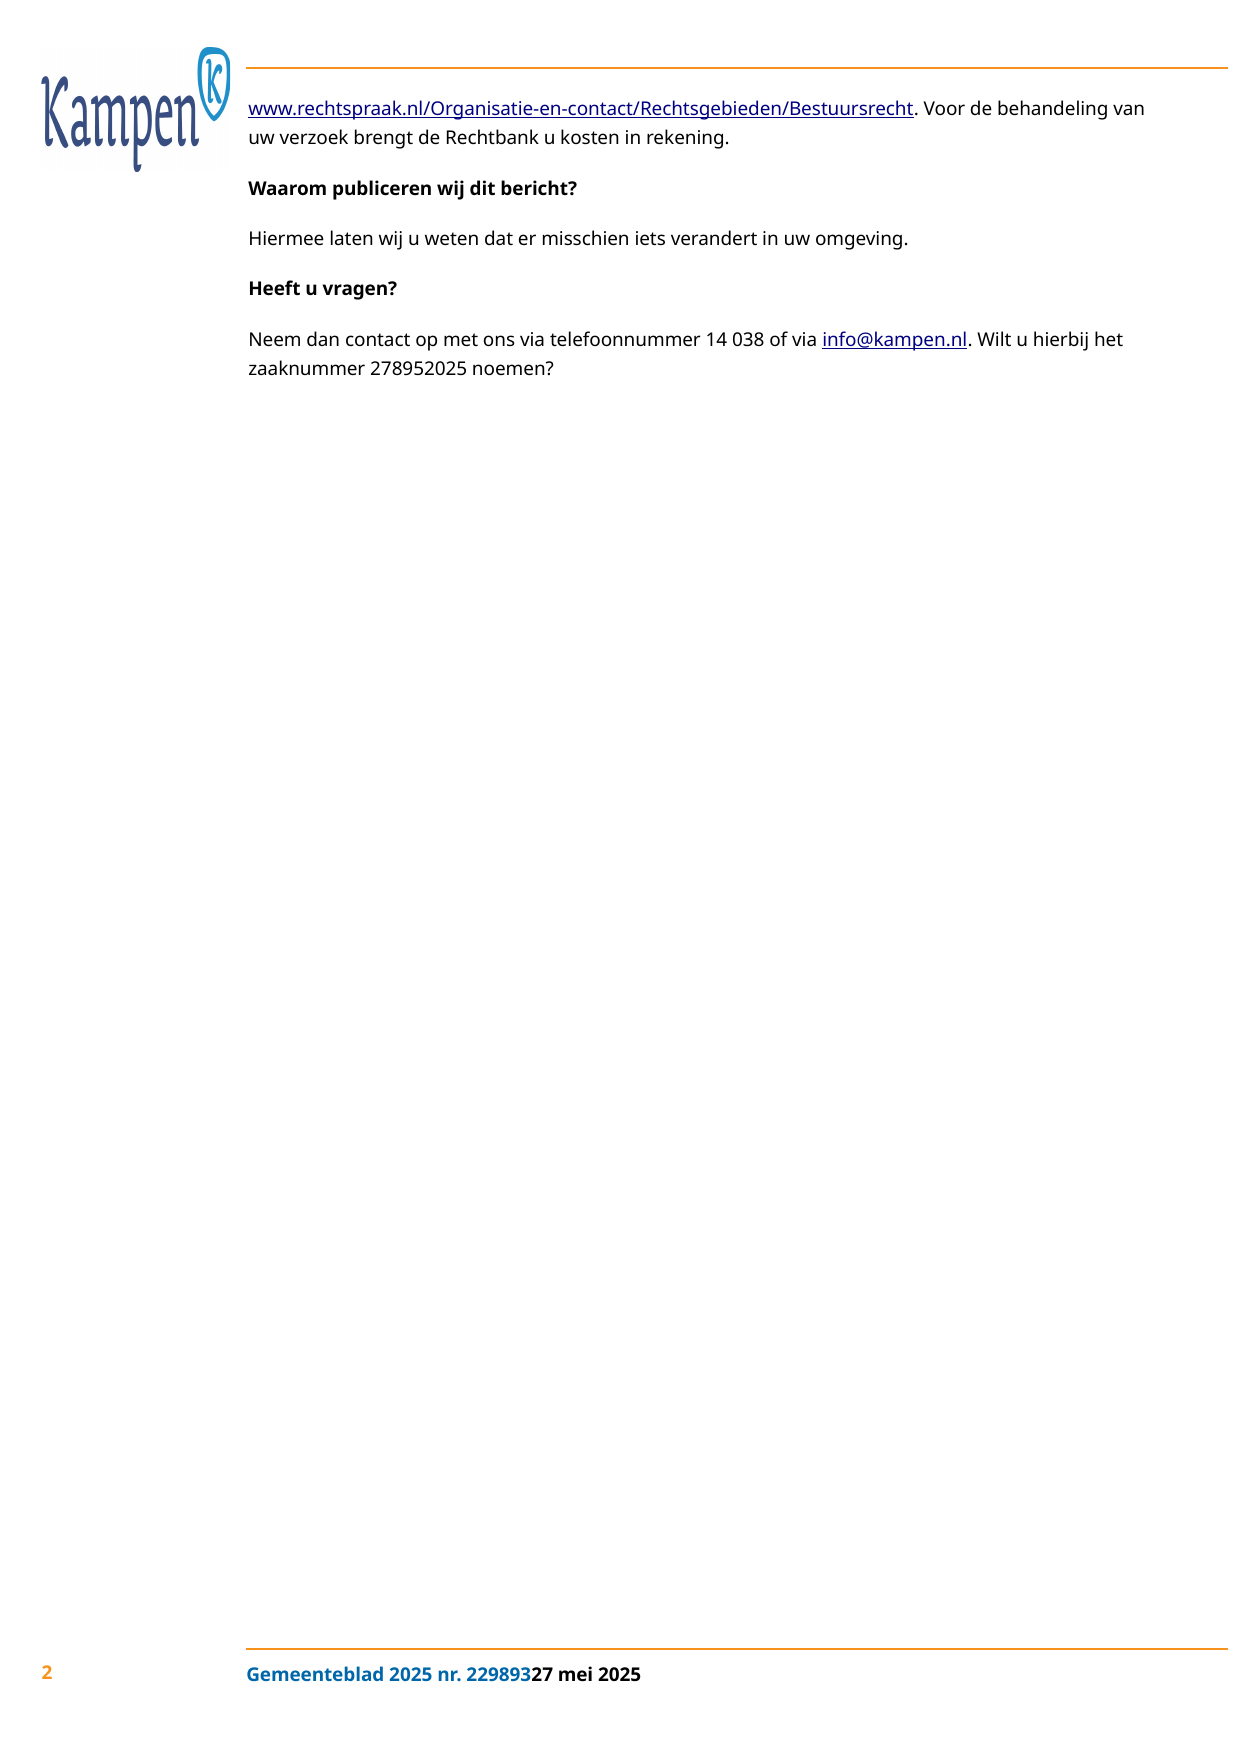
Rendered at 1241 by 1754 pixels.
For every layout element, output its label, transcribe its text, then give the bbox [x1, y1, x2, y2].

picture [41, 47, 231, 172]
text Waarom publiceren wij dit bericht? [248, 175, 1152, 201]
text Heeft u vragen? [248, 276, 1152, 301]
text www.rechtspraak.nl/Organisatie-en-contact/Rechtsgebieden/Bestuursrecht. Voor de behandeling van uw verzoek brengt de Rechtbank u kosten in rekening. [248, 95, 1152, 150]
text Neem dan contact op met ons via telefoonnummer 14 038 of via info@kampen.nl. Wilt u hierbij het zaaknummer 278952025 noemen? [248, 326, 1152, 381]
text Hiermee laten wij u weten dat er misschien iets verandert in uw omgeving. [248, 225, 1152, 251]
